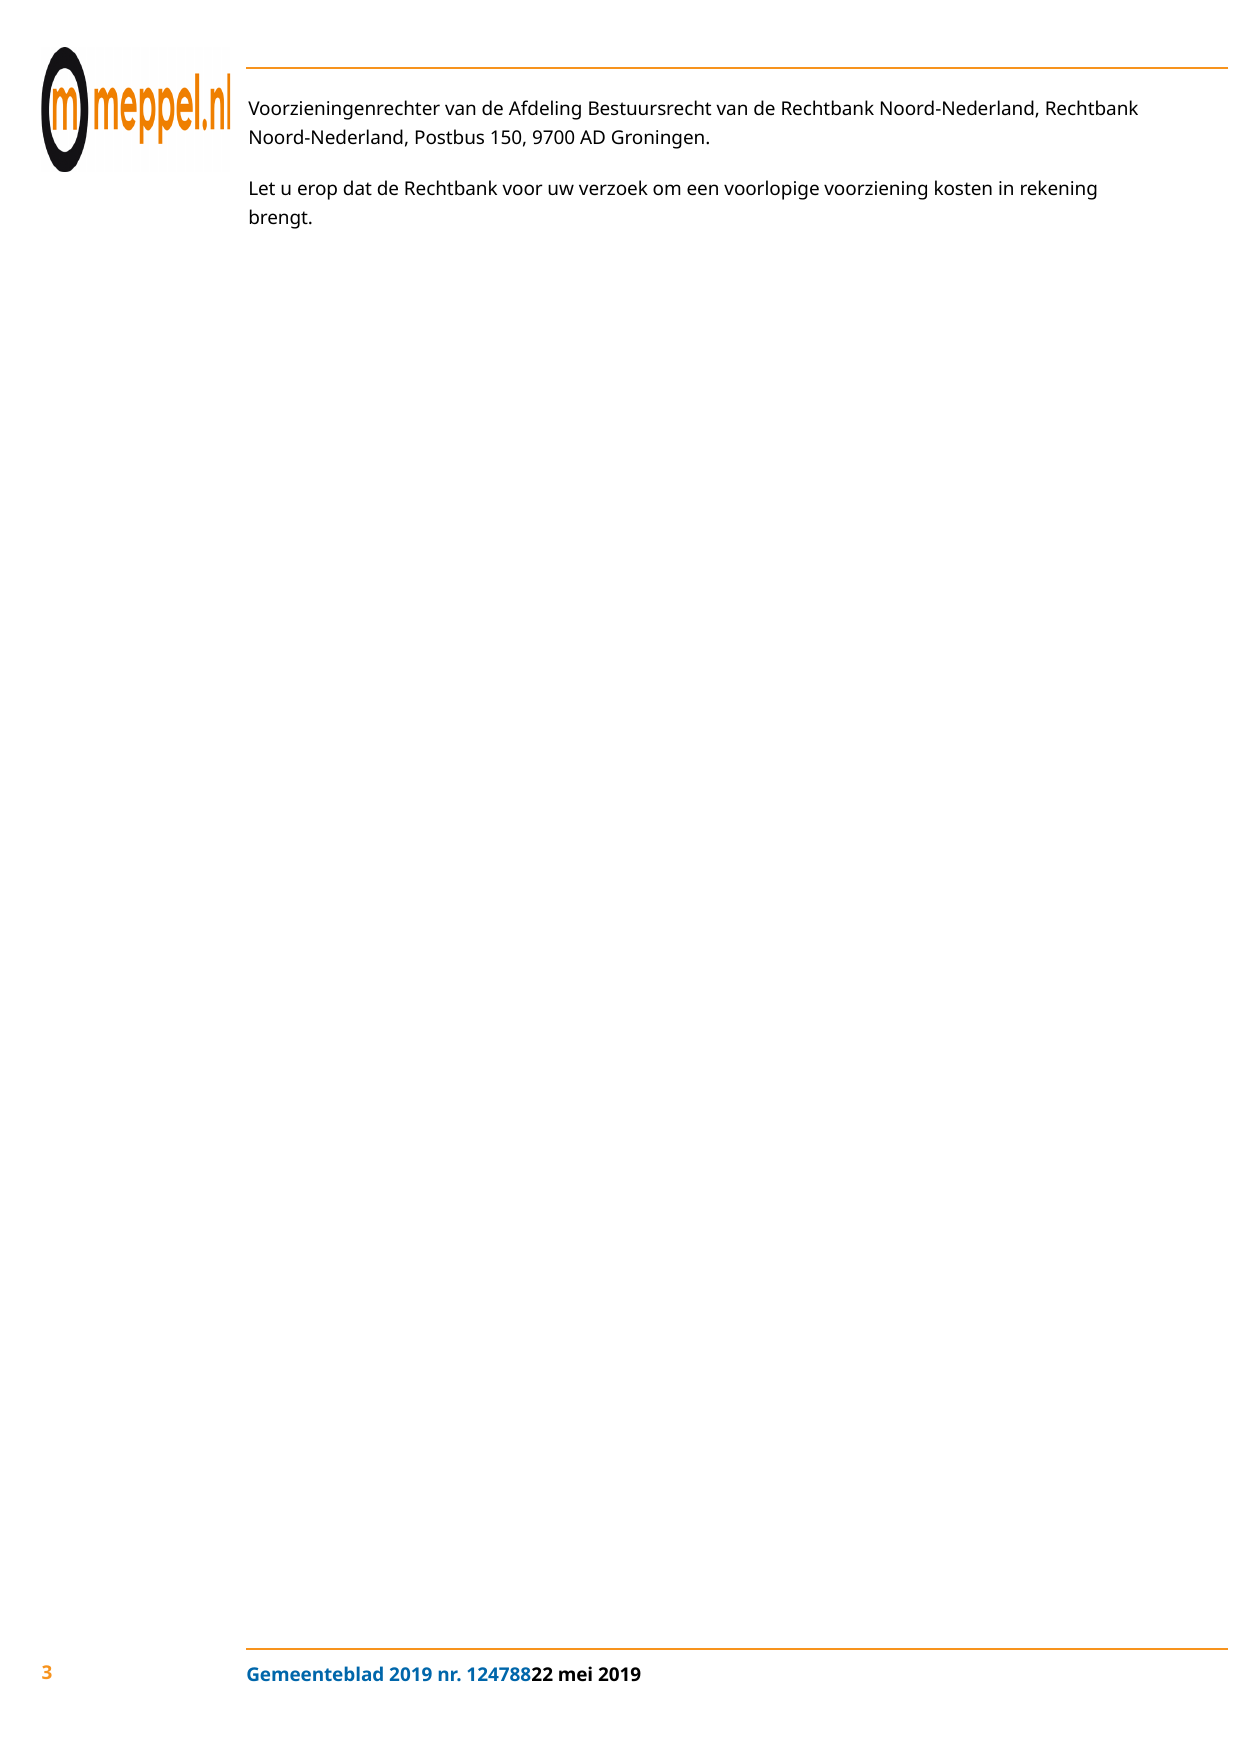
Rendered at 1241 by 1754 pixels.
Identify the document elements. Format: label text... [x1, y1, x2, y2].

picture [41, 47, 231, 172]
text Let u erop dat de Rechtbank voor uw verzoek om een voorlopige voorziening kosten in rekening brengt. [248, 175, 1152, 230]
text Voorzieningenrechter van de Afdeling Bestuursrecht van de Rechtbank Noord-Nederland, Rechtbank Noord-Nederland, Postbus 150, 9700 AD Groningen. [248, 95, 1152, 150]
